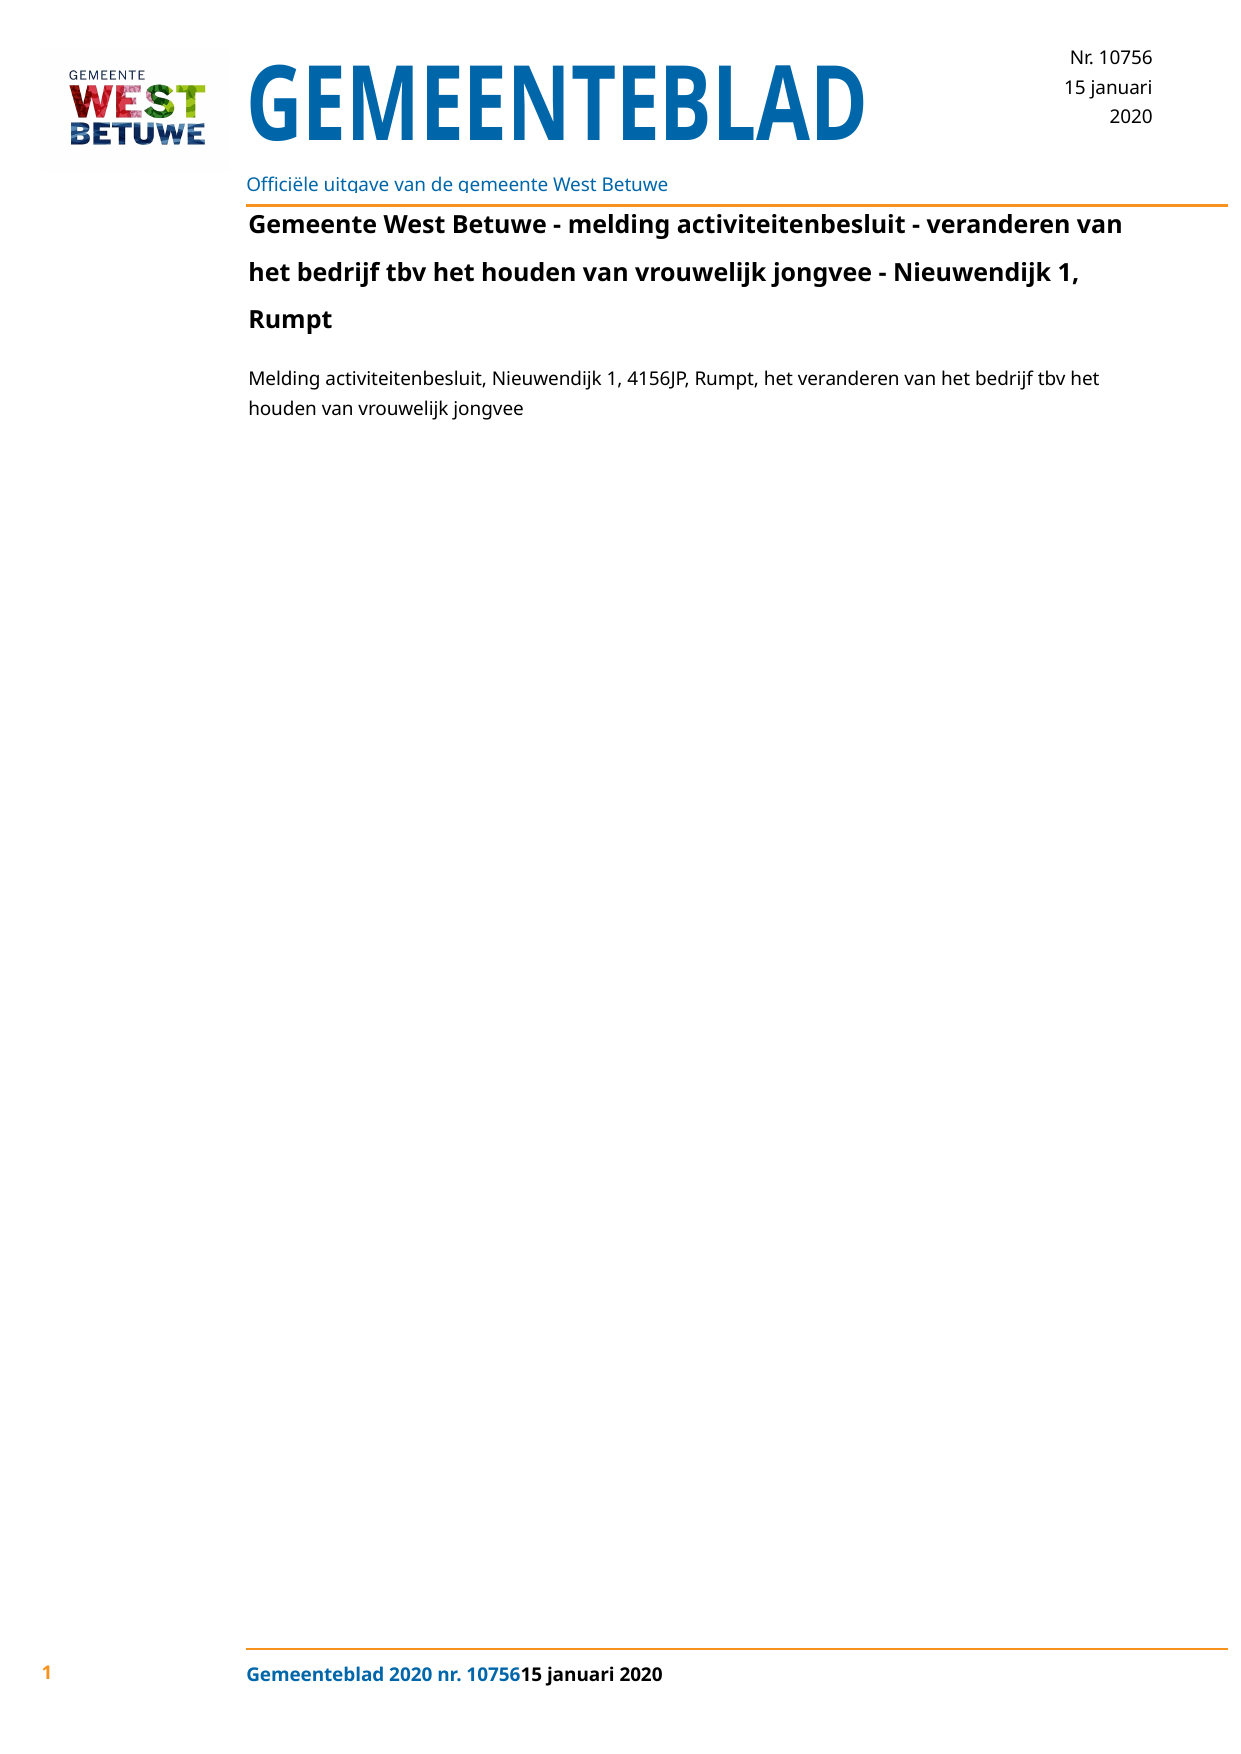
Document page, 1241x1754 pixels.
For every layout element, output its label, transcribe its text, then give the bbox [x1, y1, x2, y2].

text Gemeente West Betuwe - melding activiteitenbesluit - veranderen van het bedrijf tbv het houden van vrouwelijk jongvee - Nieuwendijk 1, Rumpt [248, 207, 1152, 336]
picture [41, 47, 231, 172]
text Melding activiteitenbesluit, Nieuwendijk 1, 4156JP, Rumpt, het veranderen van het bedrijf tbv het houden van vrouwelijk jongvee [248, 366, 1152, 421]
